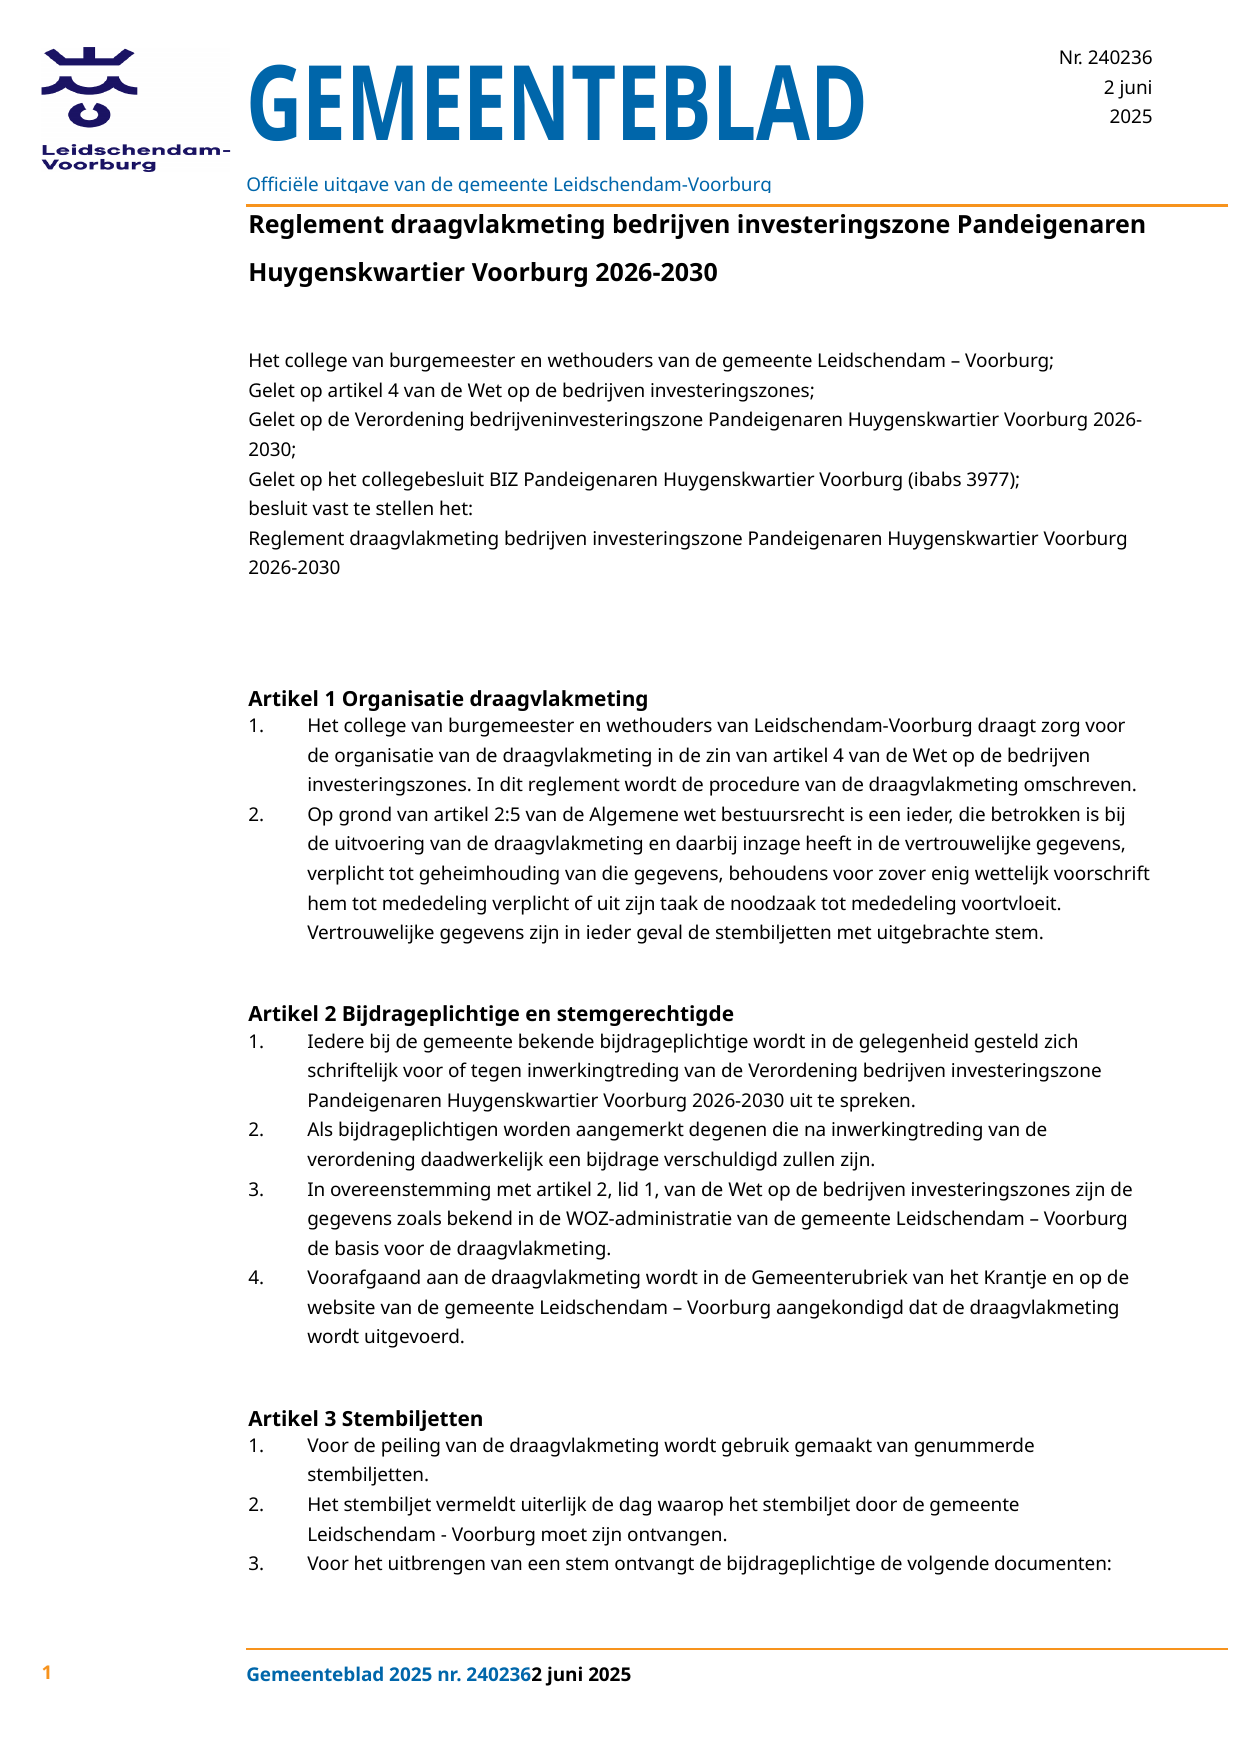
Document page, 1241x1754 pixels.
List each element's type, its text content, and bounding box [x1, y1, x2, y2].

text Artikel 1 Organisatie draagvlakmeting [248, 684, 1152, 712]
text Het college van burgemeester en wethouders van de gemeente Leidschendam – Voorburg; [248, 347, 1152, 373]
list Voor de peiling van de draagvlakmeting wordt gebruik gemaakt van genummerde stembiljetten. [248, 1432, 1152, 1487]
list Voorafgaand aan de draagvlakmeting wordt in de Gemeenterubriek van het Krantje en op de website van de gemeente Leidschendam – Voorburg aangekondigd dat de draagvlakmeting wordt uitgevoerd. [248, 1264, 1152, 1349]
text besluit vast te stellen het: [248, 495, 1152, 521]
text Artikel 2 Bijdrageplichtige en stemgerechtigde [248, 999, 1152, 1028]
text Gelet op het collegebesluit BIZ Pandeigenaren Huygenskwartier Voorburg (ibabs 3977); [248, 466, 1152, 492]
text Artikel 3 Stembiljetten [248, 1404, 1152, 1432]
text Gelet op de Verordening bedrijveninvesteringszone Pandeigenaren Huygenskwartier Voorburg 2026-2030; [248, 407, 1152, 462]
list Iedere bij de gemeente bekende bijdrageplichtige wordt in de gelegenheid gesteld zich schriftelijk voor of tegen inwerkingtreding van de Verordening bedrijven investeringszone Pandeigenaren Huygenskwartier Voorburg 2026-2030 uit te spreken. [248, 1028, 1152, 1113]
picture [41, 47, 231, 172]
text Gelet op artikel 4 van de Wet op de bedrijven investeringszones; [248, 377, 1152, 403]
list Het stembiljet vermeldt uiterlijk de dag waarop het stembiljet door de gemeente Leidschendam - Voorburg moet zijn ontvangen. [248, 1491, 1152, 1547]
list Op grond van artikel 2:5 van de Algemene wet bestuursrecht is een ieder, die betrokken is bij de uitvoering van de draagvlakmeting en daarbij inzage heeft in de vertrouwelijke gegevens, verplicht tot geheimhouding van die gegevens, behoudens voor zover enig wettelijk voorschrift hem tot mededeling verplicht of uit zijn taak de noodzaak tot mededeling voortvloeit. Vertrouwelijke gegevens zijn in ieder geval de stembiljetten met uitgebrachte stem. [248, 801, 1152, 945]
text Reglement draagvlakmeting bedrijven investeringszone Pandeigenaren Huygenskwartier Voorburg 2026-2030 [248, 207, 1152, 288]
list In overeenstemming met artikel 2, lid 1, van de Wet op de bedrijven investeringszones zijn de gegevens zoals bekend in de WOZ-administratie van de gemeente Leidschendam – Voorburg de basis voor de draagvlakmeting. [248, 1176, 1152, 1261]
text Reglement draagvlakmeting bedrijven investeringszone Pandeigenaren Huygenskwartier Voorburg 2026-2030 [248, 525, 1152, 580]
list Voor het uitbrengen van een stem ontvangt de bijdrageplichtige de volgende documenten: [248, 1550, 1152, 1576]
list Het college van burgemeester en wethouders van Leidschendam-Voorburg draagt zorg voor de organisatie van de draagvlakmeting in de zin van artikel 4 van de Wet op de bedrijven investeringszones. In dit reglement wordt de procedure van de draagvlakmeting omschreven. [248, 712, 1152, 797]
list Als bijdrageplichtigen worden aangemerkt degenen die na inwerkingtreding van de verordening daadwerkelijk een bijdrage verschuldigd zullen zijn. [248, 1117, 1152, 1172]
